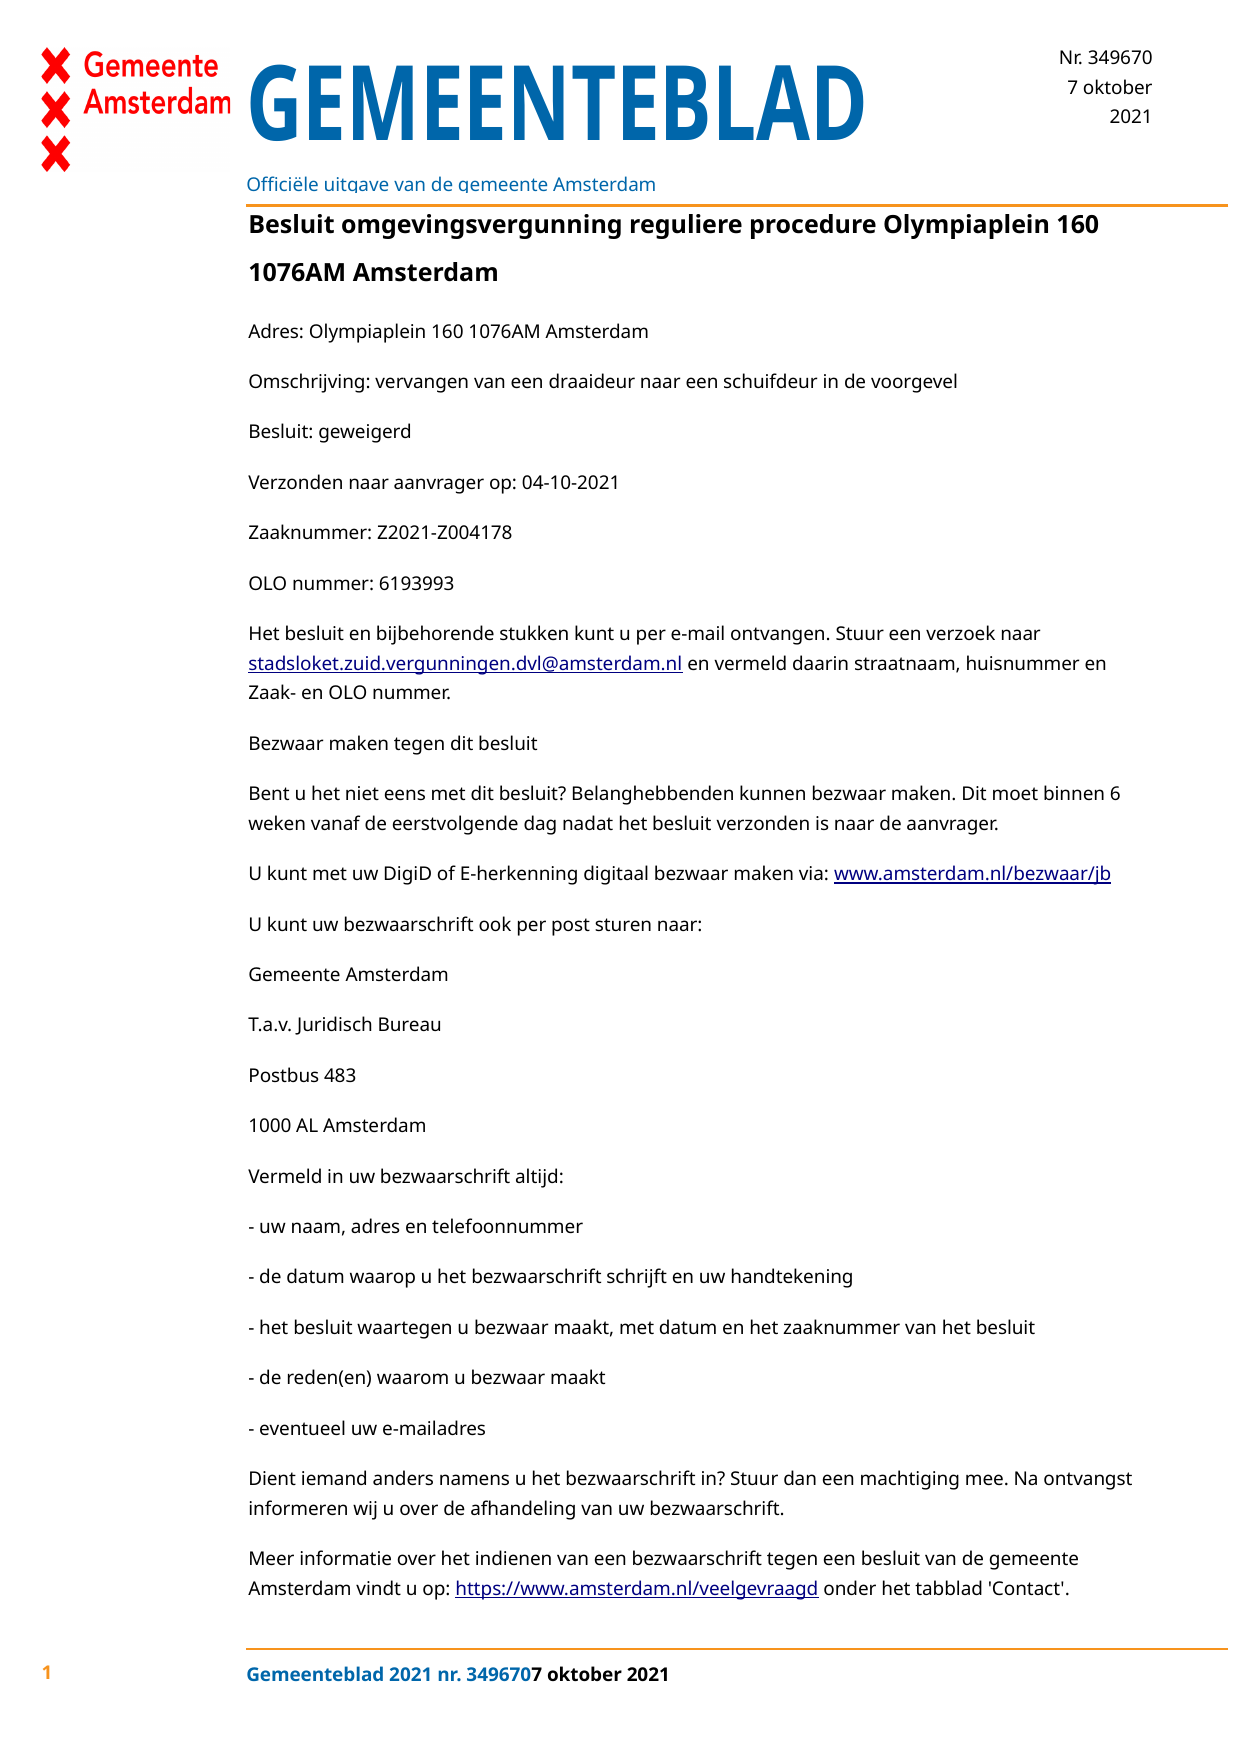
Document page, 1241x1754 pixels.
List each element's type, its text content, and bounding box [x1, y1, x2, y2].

text Bent u het niet eens met dit besluit? Belanghebbenden kunnen bezwaar maken. Dit moet binnen 6 weken vanaf de eerstvolgende dag nadat het besluit verzonden is naar de aanvrager. [248, 780, 1152, 836]
text - de reden(en) waarom u bezwaar maakt [248, 1364, 1152, 1390]
text Postbus 483 [248, 1062, 1152, 1088]
text - het besluit waartegen u bezwaar maakt, met datum en het zaaknummer van het besluit [248, 1314, 1152, 1340]
text Besluit omgevingsvergunning reguliere procedure Olympiaplein 160 1076AM Amsterdam [248, 207, 1152, 288]
picture [41, 47, 231, 172]
text - de datum waarop u het bezwaarschrift schrijft en uw handtekening [248, 1264, 1152, 1289]
text U kunt uw bezwaarschrift ook per post sturen naar: [248, 911, 1152, 937]
text Verzonden naar aanvrager op: 04-10-2021 [248, 469, 1152, 495]
text OLO nummer: 6193993 [248, 570, 1152, 596]
text Het besluit en bijbehorende stukken kunt u per e-mail ontvangen. Stuur een verzoek naar stadsloket.zuid.vergunningen.dvl@amsterdam.nl en vermeld daarin straatnaam, huisnummer en Zaak- en OLO nummer. [248, 620, 1152, 705]
text Zaaknummer: Z2021-Z004178 [248, 519, 1152, 545]
text Omschrijving: vervangen van een draaideur naar een schuifdeur in de voorgevel [248, 368, 1152, 394]
text - eventueel uw e-mailadres [248, 1415, 1152, 1441]
text Vermeld in uw bezwaarschrift altijd: [248, 1163, 1152, 1189]
text - uw naam, adres en telefoonnummer [248, 1213, 1152, 1239]
text 1000 AL Amsterdam [248, 1112, 1152, 1138]
text Gemeente Amsterdam [248, 961, 1152, 987]
text T.a.v. Juridisch Bureau [248, 1012, 1152, 1037]
text Adres: Olympiaplein 160 1076AM Amsterdam [248, 318, 1152, 344]
text Bezwaar maken tegen dit besluit [248, 730, 1152, 756]
text Meer informatie over het indienen van een bezwaarschrift tegen een besluit van de gemeente Amsterdam vindt u op: https://www.amsterdam.nl/veelgevraagd onder het tabblad 'Contact'. [248, 1545, 1152, 1601]
text U kunt met uw DigiD of E-herkenning digitaal bezwaar maken via: www.amsterdam.nl/bezwaar/jb [248, 860, 1152, 886]
text Besluit: geweigerd [248, 419, 1152, 444]
text Dient iemand anders namens u het bezwaarschrift in? Stuur dan een machtiging mee. Na ontvangst informeren wij u over de afhandeling van uw bezwaarschrift. [248, 1465, 1152, 1521]
